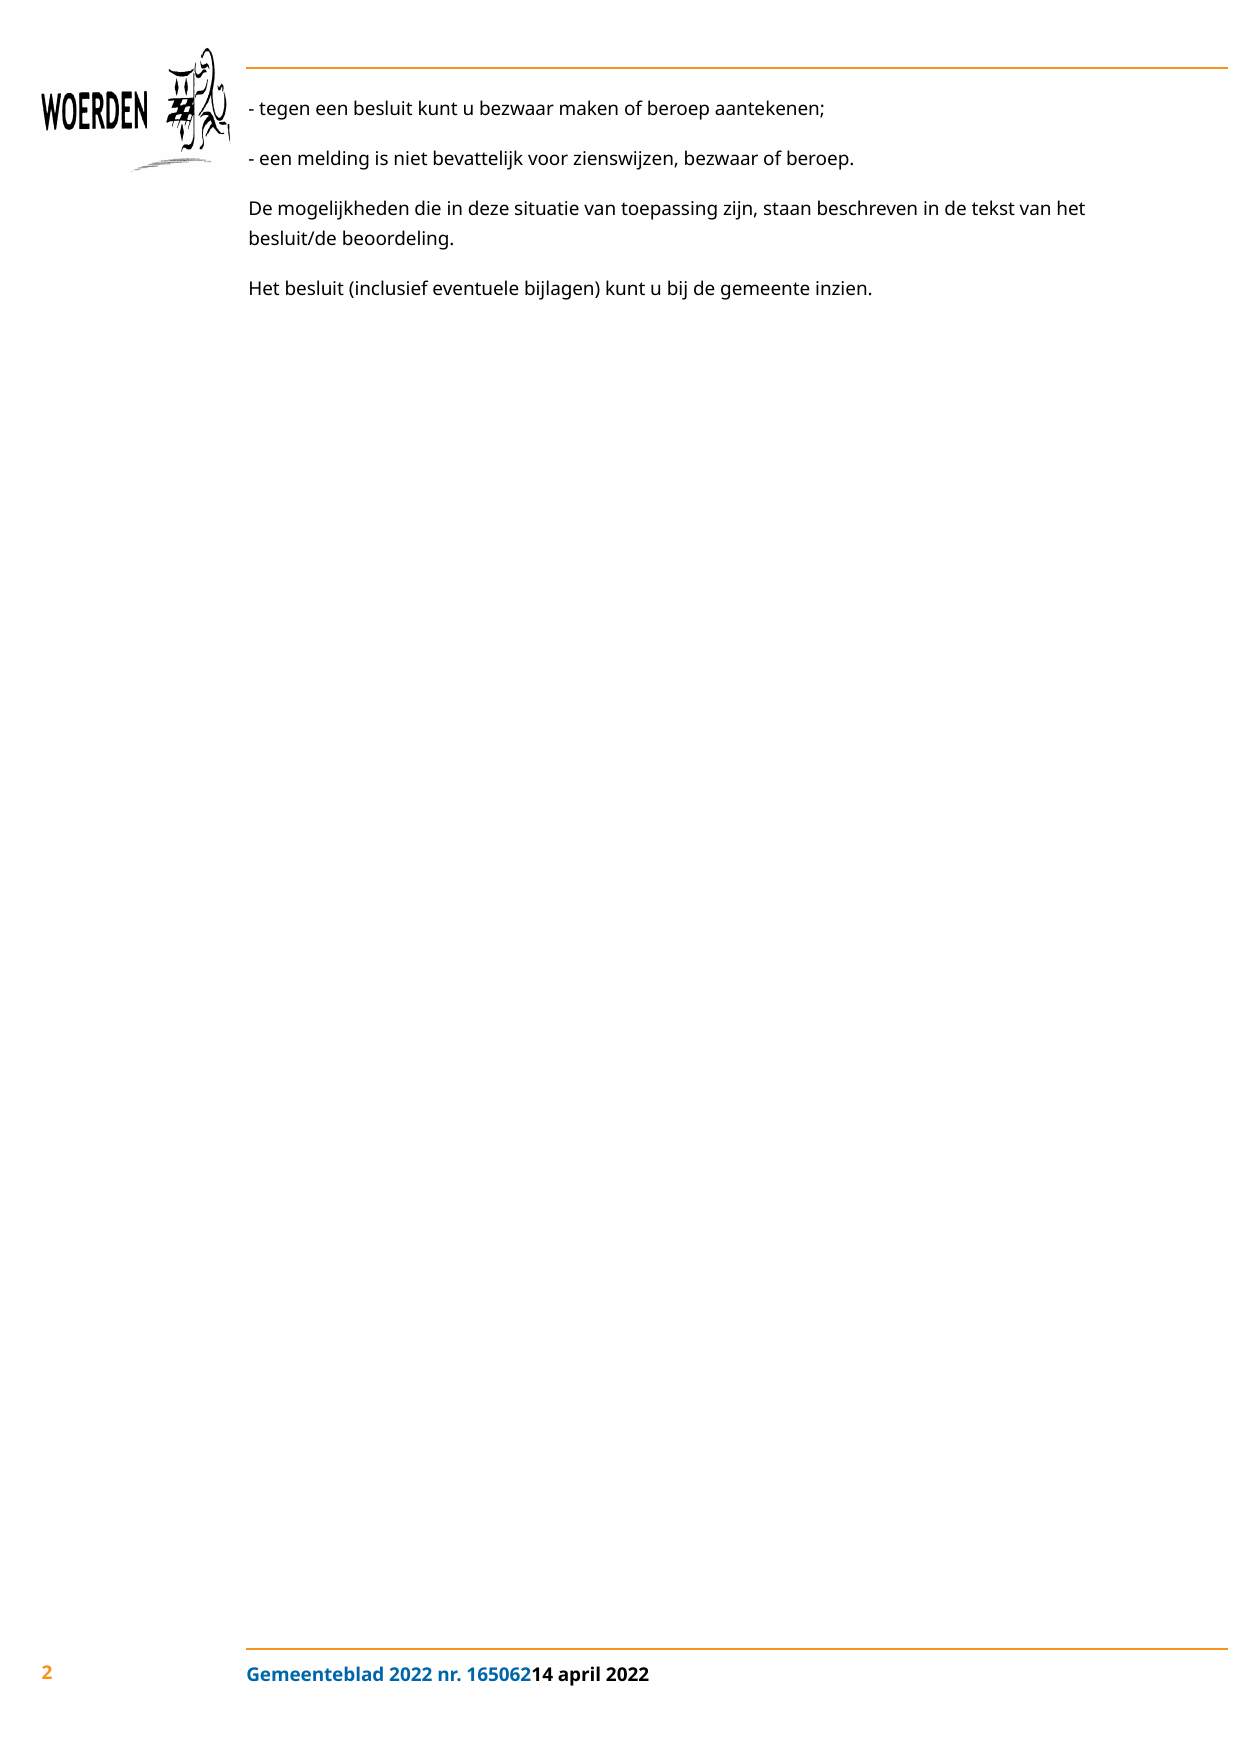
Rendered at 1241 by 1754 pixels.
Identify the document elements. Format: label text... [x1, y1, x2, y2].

text - een melding is niet bevattelijk voor zienswijzen, bezwaar of beroep. [248, 145, 1152, 171]
picture [41, 47, 231, 172]
text - tegen een besluit kunt u bezwaar maken of beroep aantekenen; [248, 95, 1152, 121]
text De mogelijkheden die in deze situatie van toepassing zijn, staan beschreven in de tekst van het besluit/de beoordeling. [248, 196, 1152, 251]
text Het besluit (inclusief eventuele bijlagen) kunt u bij de gemeente inzien. [248, 276, 1152, 301]
